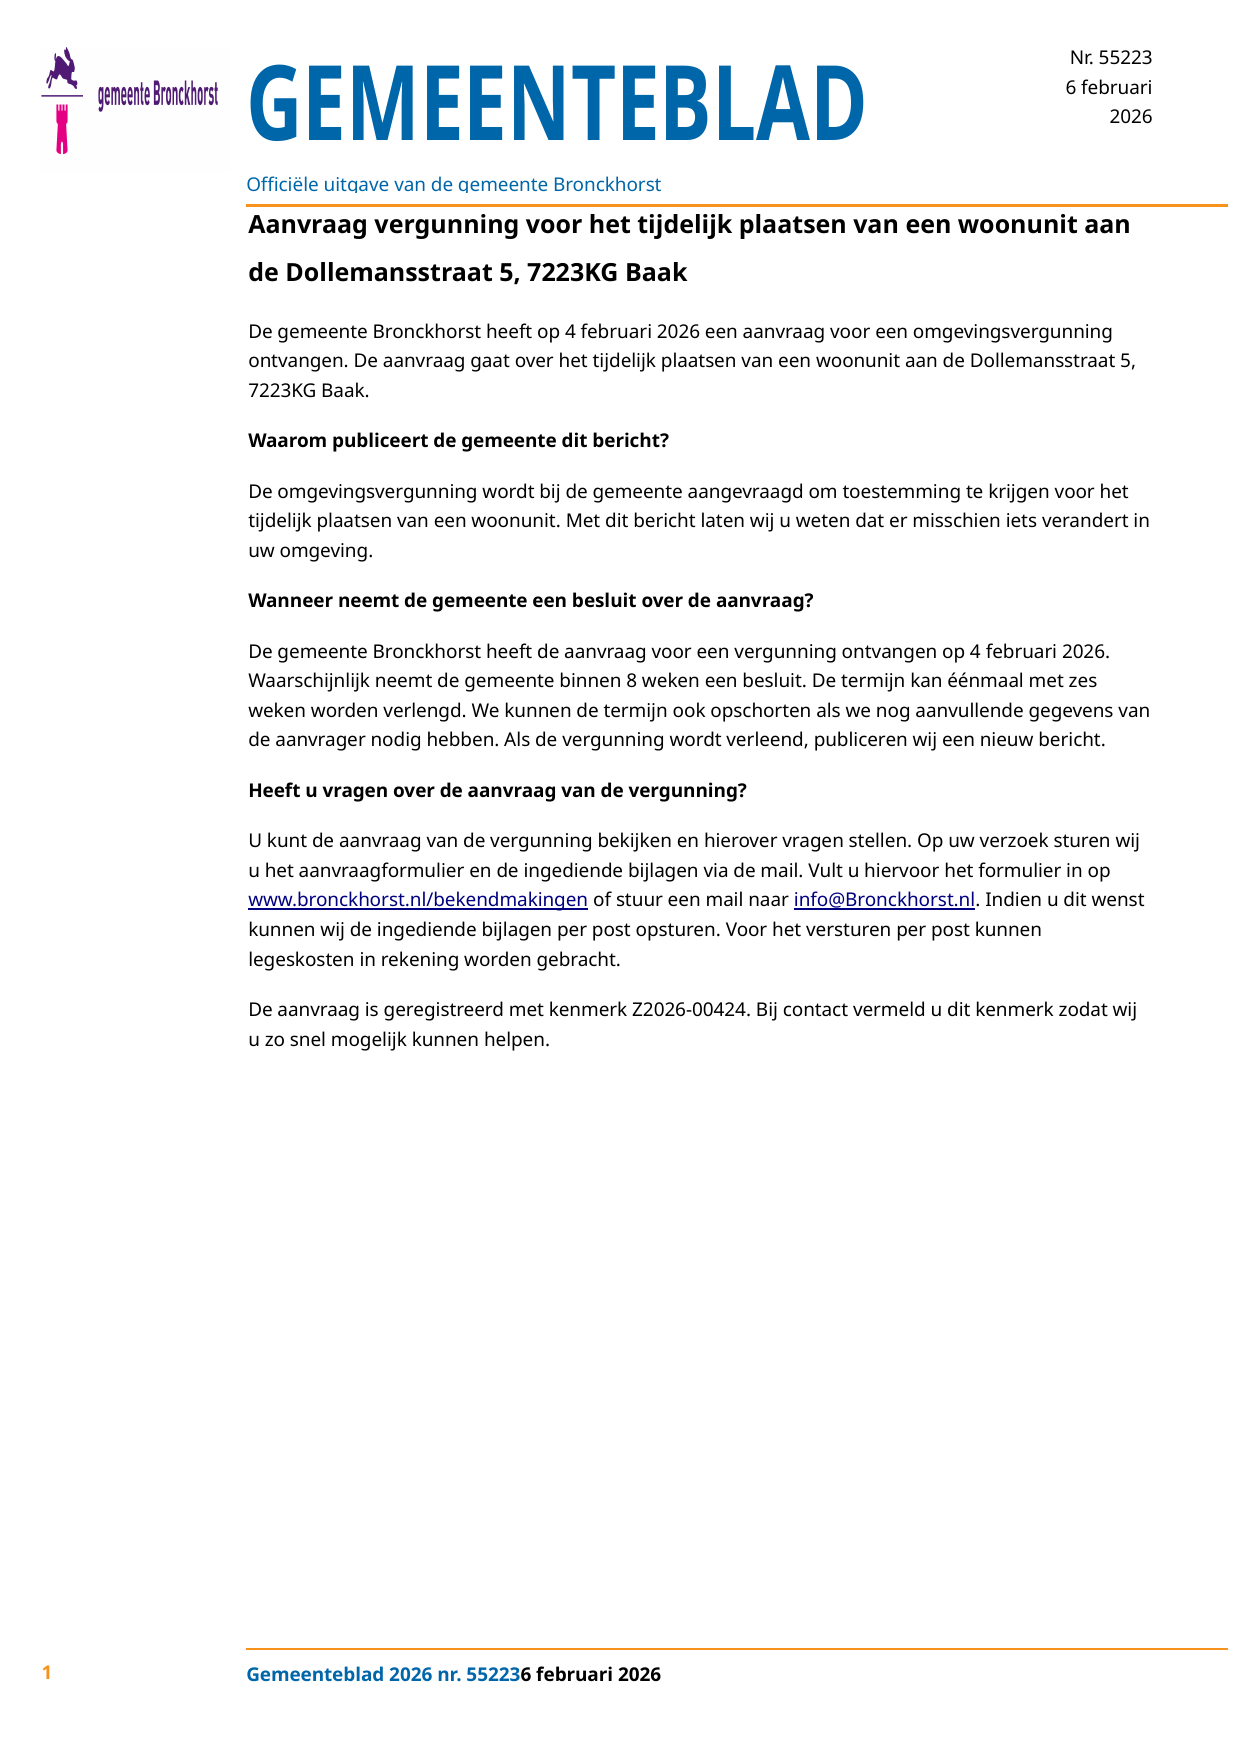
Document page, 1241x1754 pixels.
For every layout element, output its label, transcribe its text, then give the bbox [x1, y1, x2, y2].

picture [41, 47, 231, 172]
text Waarom publiceert de gemeente dit bericht? [248, 427, 1152, 453]
text De omgevingsvergunning wordt bij de gemeente aangevraagd om toestemming te krijgen voor het tijdelijk plaatsen van een woonunit. Met dit bericht laten wij u weten dat er misschien iets verandert in uw omgeving. [248, 478, 1152, 563]
text Heeft u vragen over de aanvraag van de vergunning? [248, 777, 1152, 803]
text Aanvraag vergunning voor het tijdelijk plaatsen van een woonunit aan de Dollemansstraat 5, 7223KG Baak [248, 207, 1152, 288]
text Wanneer neemt de gemeente een besluit over de aanvraag? [248, 587, 1152, 613]
text De aanvraag is geregistreerd met kenmerk Z2026-00424. Bij contact vermeld u dit kenmerk zodat wij u zo snel mogelijk kunnen helpen. [248, 996, 1152, 1052]
text De gemeente Bronckhorst heeft de aanvraag voor een vergunning ontvangen op 4 februari 2026. Waarschijnlijk neemt de gemeente binnen 8 weken een besluit. De termijn kan éénmaal met zes weken worden verlengd. We kunnen de termijn ook opschorten als we nog aanvullende gegevens van de aanvrager nodig hebben. Als de vergunning wordt verleend, publiceren wij een nieuw bericht. [248, 638, 1152, 752]
text De gemeente Bronckhorst heeft op 4 februari 2026 een aanvraag voor een omgevingsvergunning ontvangen. De aanvraag gaat over het tijdelijk plaatsen van een woonunit aan de Dollemansstraat 5, 7223KG Baak. [248, 318, 1152, 403]
text U kunt de aanvraag van de vergunning bekijken en hierover vragen stellen. Op uw verzoek sturen wij u het aanvraagformulier en de ingediende bijlagen via de mail. Vult u hiervoor het formulier in op www.bronckhorst.nl/bekendmakingen of stuur een mail naar info@Bronckhorst.nl. Indien u dit wenst kunnen wij de ingediende bijlagen per post opsturen. Voor het versturen per post kunnen legeskosten in rekening worden gebracht. [248, 827, 1152, 972]
